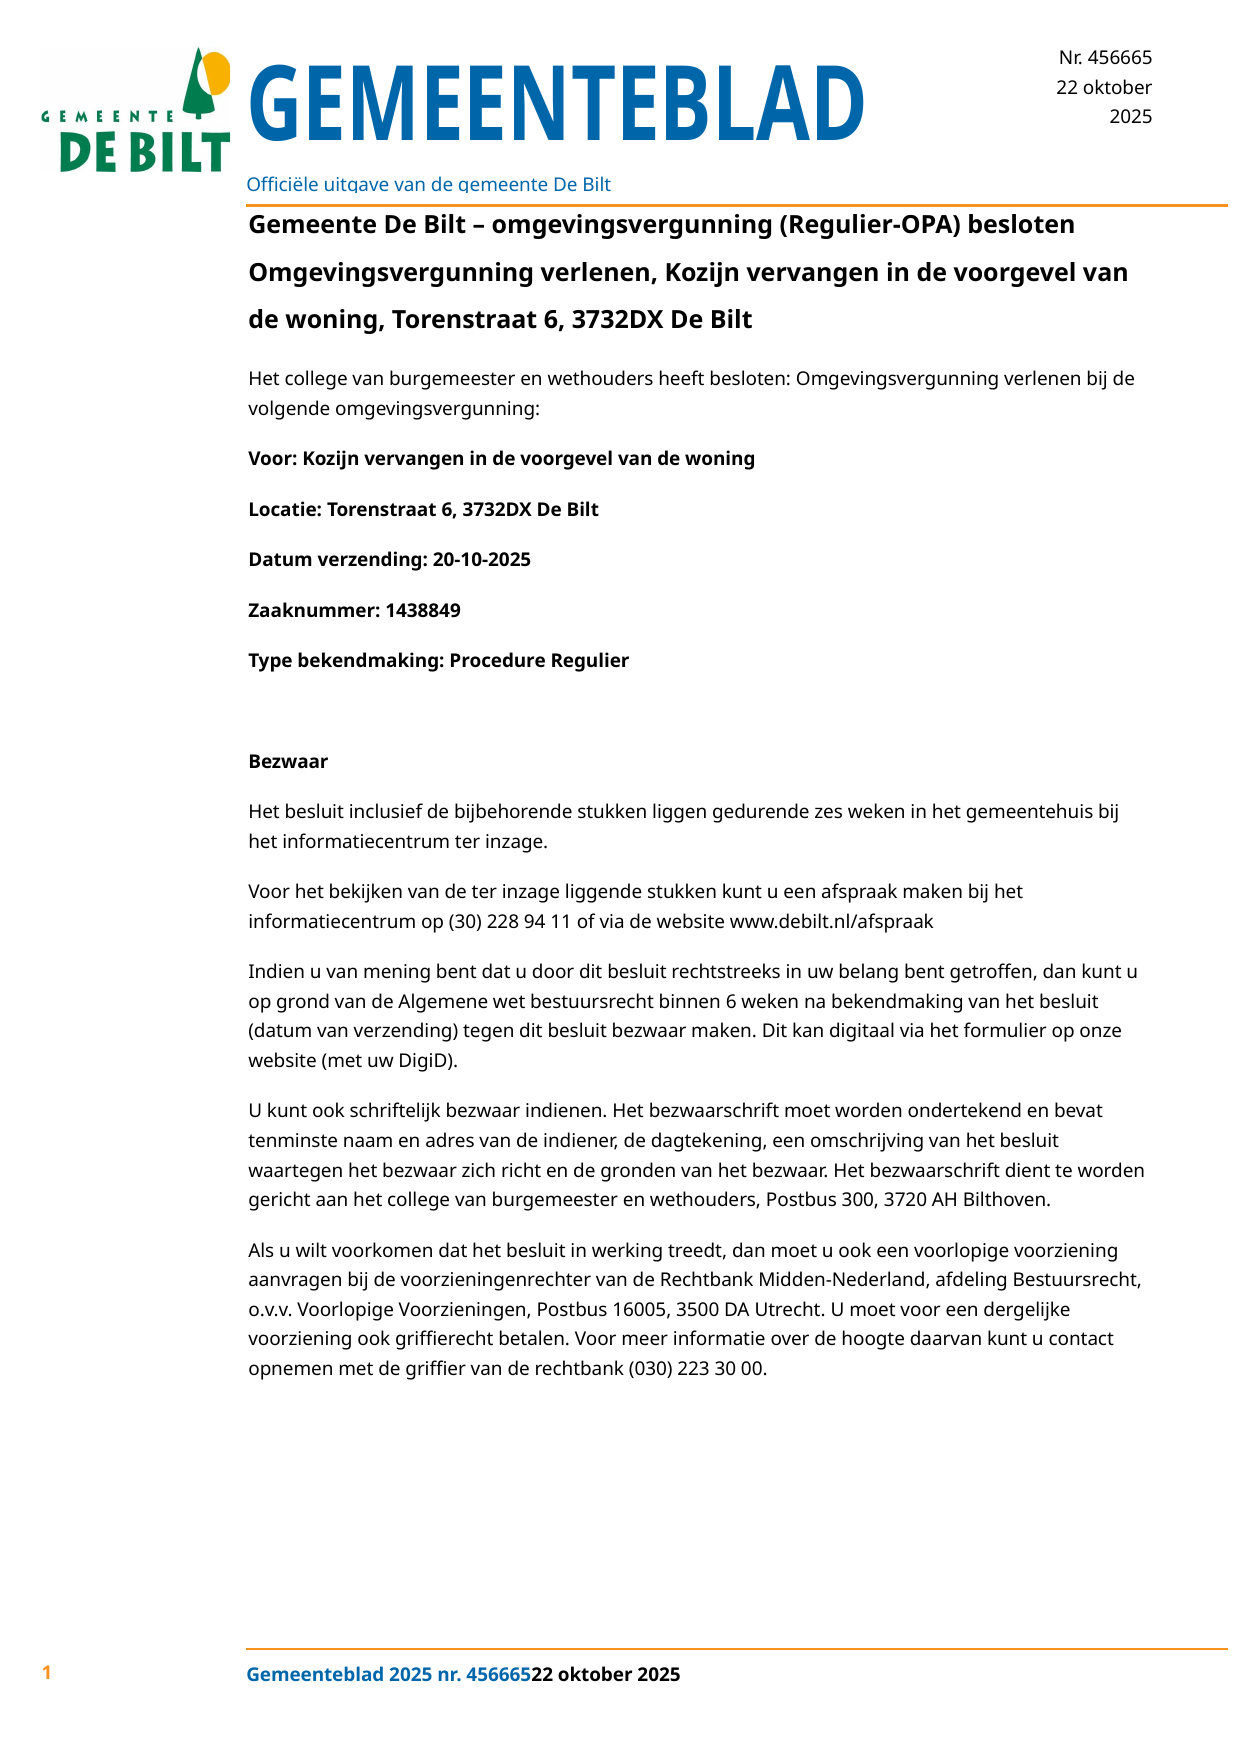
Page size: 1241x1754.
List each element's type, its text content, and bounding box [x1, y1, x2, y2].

text Bezwaar [248, 748, 1152, 774]
text Datum verzending: 20-10-2025 [248, 546, 1152, 572]
text Het college van burgemeester en wethouders heeft besloten: Omgevingsvergunning verlenen bij de volgende omgevingsvergunning: [248, 366, 1152, 421]
text Indien u van mening bent dat u door dit besluit rechtstreeks in uw belang bent getroffen, dan kunt u op grond van de Algemene wet bestuursrecht binnen 6 weken na bekendmaking van het besluit (datum van verzending) tegen dit besluit bezwaar maken. Dit kan digitaal via het formulier op onze website (met uw DigiD). [248, 958, 1152, 1073]
text Locatie: Torenstraat 6, 3732DX De Bilt [248, 496, 1152, 522]
text U kunt ook schriftelijk bezwaar indienen. Het bezwaarschrift moet worden ondertekend en bevat tenminste naam en adres van de indiener, de dagtekening, een omschrijving van het besluit waartegen het bezwaar zich richt en de gronden van het bezwaar. Het bezwaarschrift dient te worden gericht aan het college van burgemeester en wethouders, Postbus 300, 3720 AH Bilthoven. [248, 1098, 1152, 1212]
text Type bekendmaking: Procedure Regulier [248, 647, 1152, 673]
text Voor: Kozijn vervangen in de voorgevel van de woning [248, 446, 1152, 471]
picture [41, 47, 231, 172]
text Voor het bekijken van de ter inzage liggende stukken kunt u een afspraak maken bij het informatiecentrum op (30) 228 94 11 of via de website www.debilt.nl/afspraak [248, 878, 1152, 934]
text Het besluit inclusief de bijbehorende stukken liggen gedurende zes weken in het gemeentehuis bij het informatiecentrum ter inzage. [248, 798, 1152, 854]
text Als u wilt voorkomen dat het besluit in werking treedt, dan moet u ook een voorlopige voorziening aanvragen bij de voorzieningenrechter van de Rechtbank Midden-Nederland, afdeling Bestuursrecht, o.v.v. Voorlopige Voorzieningen, Postbus 16005, 3500 DA Utrecht. U moet voor een dergelijke voorziening ook griffierecht betalen. Voor meer informatie over de hoogte daarvan kunt u contact opnemen met de griffier van de rechtbank (030) 223 30 00. [248, 1237, 1152, 1381]
text Zaaknummer: 1438849 [248, 597, 1152, 622]
text Gemeente De Bilt – omgevingsvergunning (Regulier-OPA) besloten Omgevingsvergunning verlenen, Kozijn vervangen in de voorgevel van de woning, Torenstraat 6, 3732DX De Bilt [248, 207, 1152, 336]
